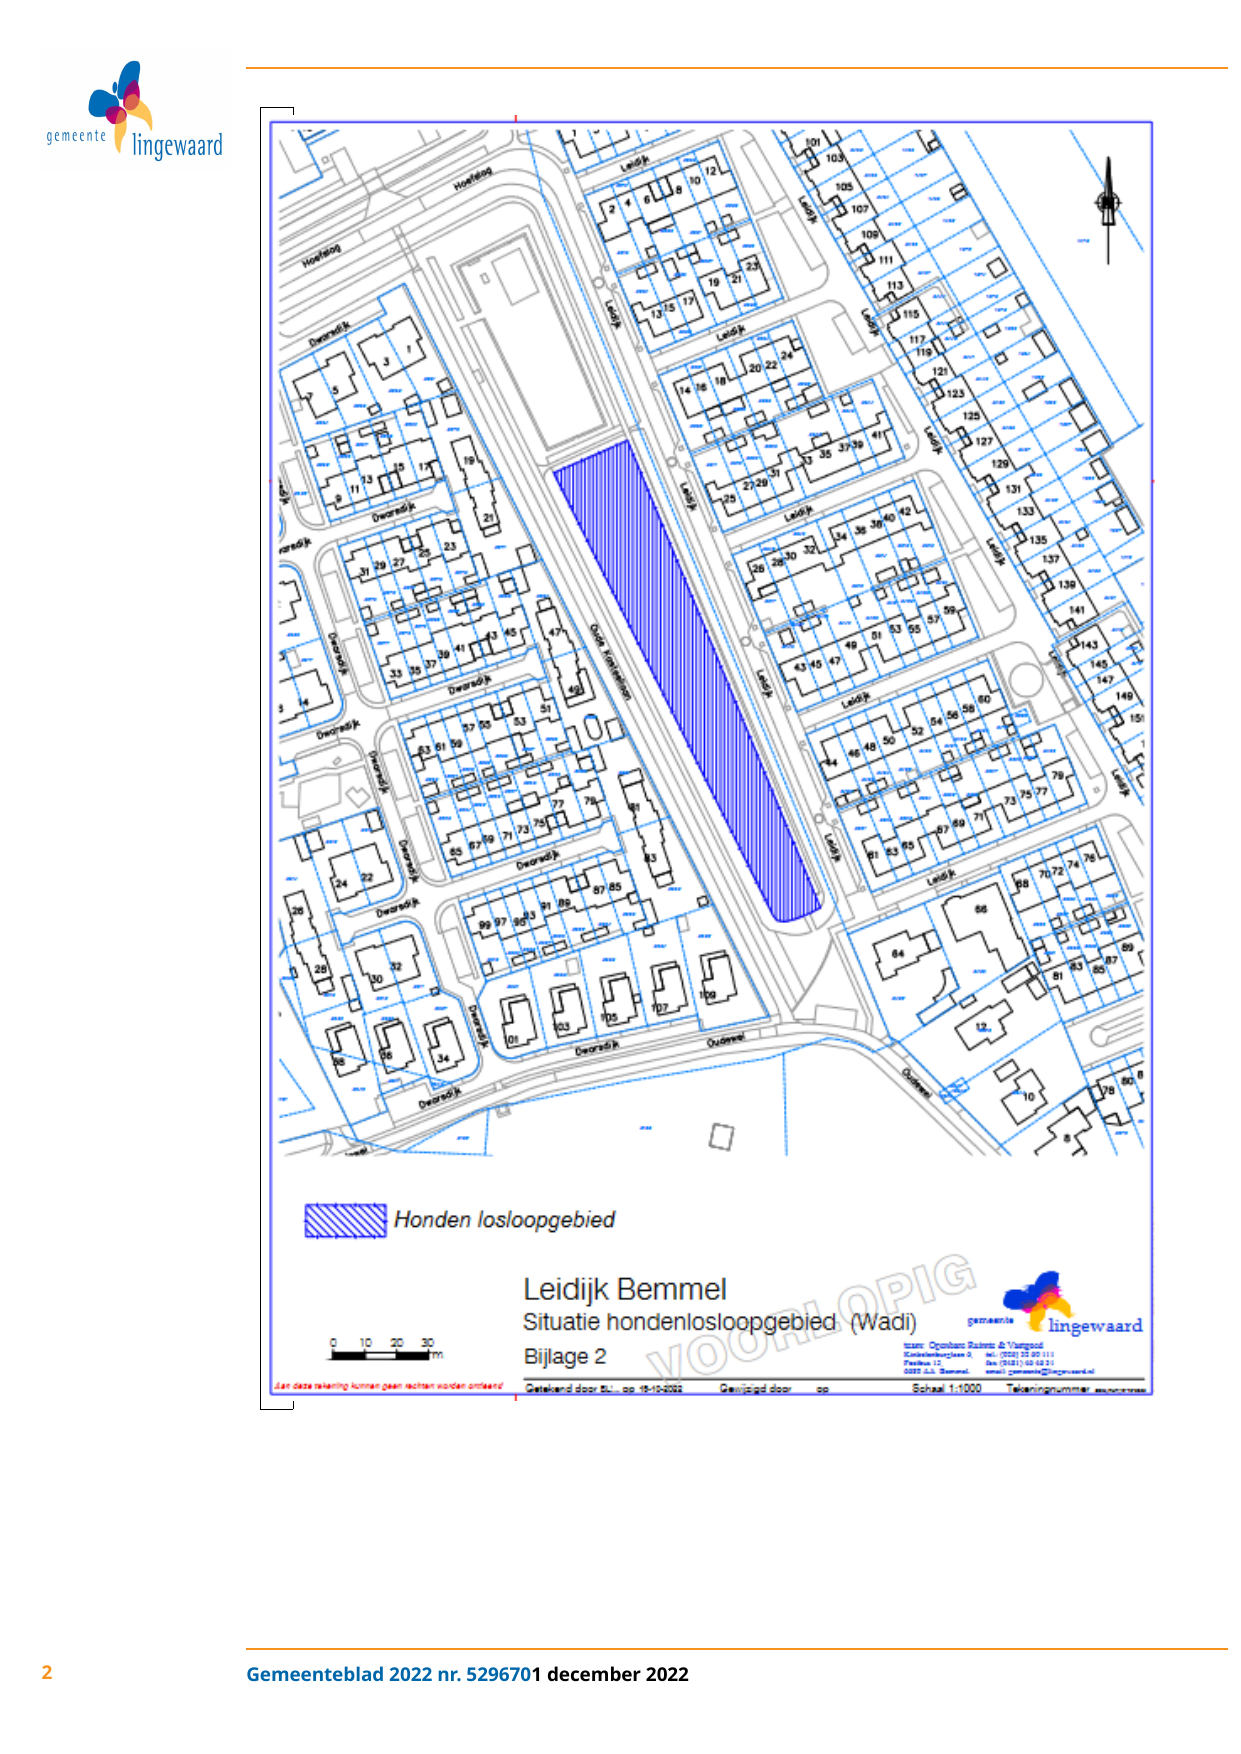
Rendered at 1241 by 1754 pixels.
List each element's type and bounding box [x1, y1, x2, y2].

picture [41, 47, 231, 172]
picture [268, 115, 1155, 1401]
